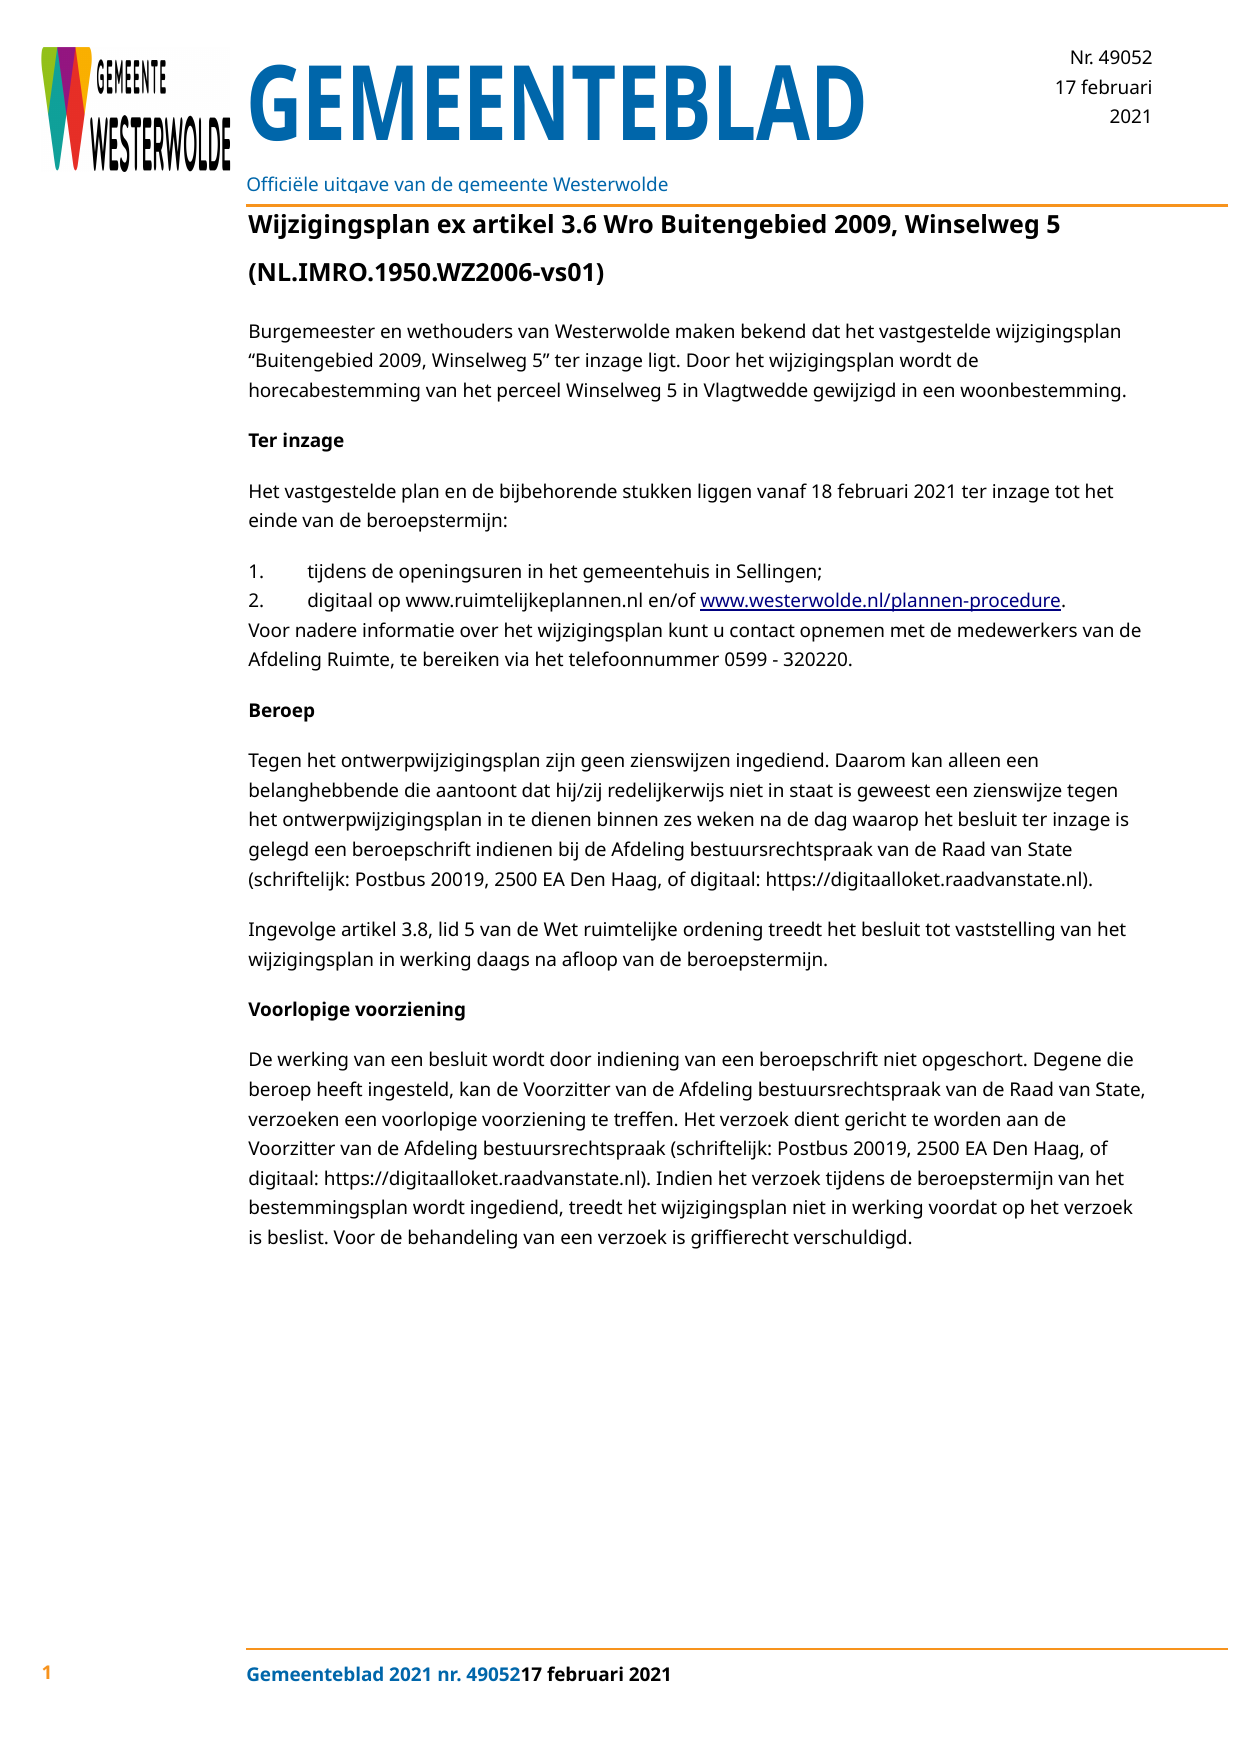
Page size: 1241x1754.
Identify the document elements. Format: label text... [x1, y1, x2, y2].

text Burgemeester en wethouders van Westerwolde maken bekend dat het vastgestelde wijzigingsplan “Buitengebied 2009, Winselweg 5” ter inzage ligt. Door het wijzigingsplan wordt de horecabestemming van het perceel Winselweg 5 in Vlagtwedde gewijzigd in een woonbestemming. [248, 318, 1152, 403]
list digitaal op www.ruimtelijkeplannen.nl en/of www.westerwolde.nl/plannen-procedure. [248, 587, 1152, 613]
text Het vastgestelde plan en de bijbehorende stukken liggen vanaf 18 februari 2021 ter inzage tot het einde van de beroepstermijn: [248, 478, 1152, 533]
text Tegen het ontwerpwijzigingsplan zijn geen zienswijzen ingediend. Daarom kan alleen een belanghebbende die aantoont dat hij/zij redelijkerwijs niet in staat is geweest een zienswijze tegen het ontwerpwijzigingsplan in te dienen binnen zes weken na de dag waarop het besluit ter inzage is gelegd een beroepschrift indienen bij de Afdeling bestuursrechtspraak van de Raad van State (schriftelijk: Postbus 20019, 2500 EA Den Haag, of digitaal: https://digitaalloket.raadvanstate.nl). [248, 747, 1152, 892]
text De werking van een besluit wordt door indiening van een beroepschrift niet opgeschort. Degene die beroep heeft ingesteld, kan de Voorzitter van de Afdeling bestuursrechtspraak van de Raad van State, verzoeken een voorlopige voorziening te treffen. Het verzoek dient gericht te worden aan de Voorzitter van de Afdeling bestuursrechtspraak (schriftelijk: Postbus 20019, 2500 EA Den Haag, of digitaal: https://digitaalloket.raadvanstate.nl). Indien het verzoek tijdens de beroepstermijn van het bestemmingsplan wordt ingediend, treedt het wijzigingsplan niet in werking voordat op het verzoek is beslist. Voor de behandeling van een verzoek is griffierecht verschuldigd. [248, 1047, 1152, 1250]
text Ter inzage [248, 427, 1152, 453]
list tijdens de openingsuren in het gemeentehuis in Sellingen; [248, 558, 1152, 584]
text Ingevolge artikel 3.8, lid 5 van de Wet ruimtelijke ordening treedt het besluit tot vaststelling van het wijzigingsplan in werking daags na afloop van de beroepstermijn. [248, 916, 1152, 972]
text Beroep [248, 697, 1152, 723]
text Voorlopige voorziening [248, 996, 1152, 1022]
text Voor nadere informatie over het wijzigingsplan kunt u contact opnemen met de medewerkers van de Afdeling Ruimte, te bereiken via het telefoonnummer 0599 - 320220. [248, 617, 1152, 672]
text Wijzigingsplan ex artikel 3.6 Wro Buitengebied 2009, Winselweg 5 (NL.IMRO.1950.WZ2006-vs01) [248, 207, 1152, 288]
picture [41, 47, 231, 172]
